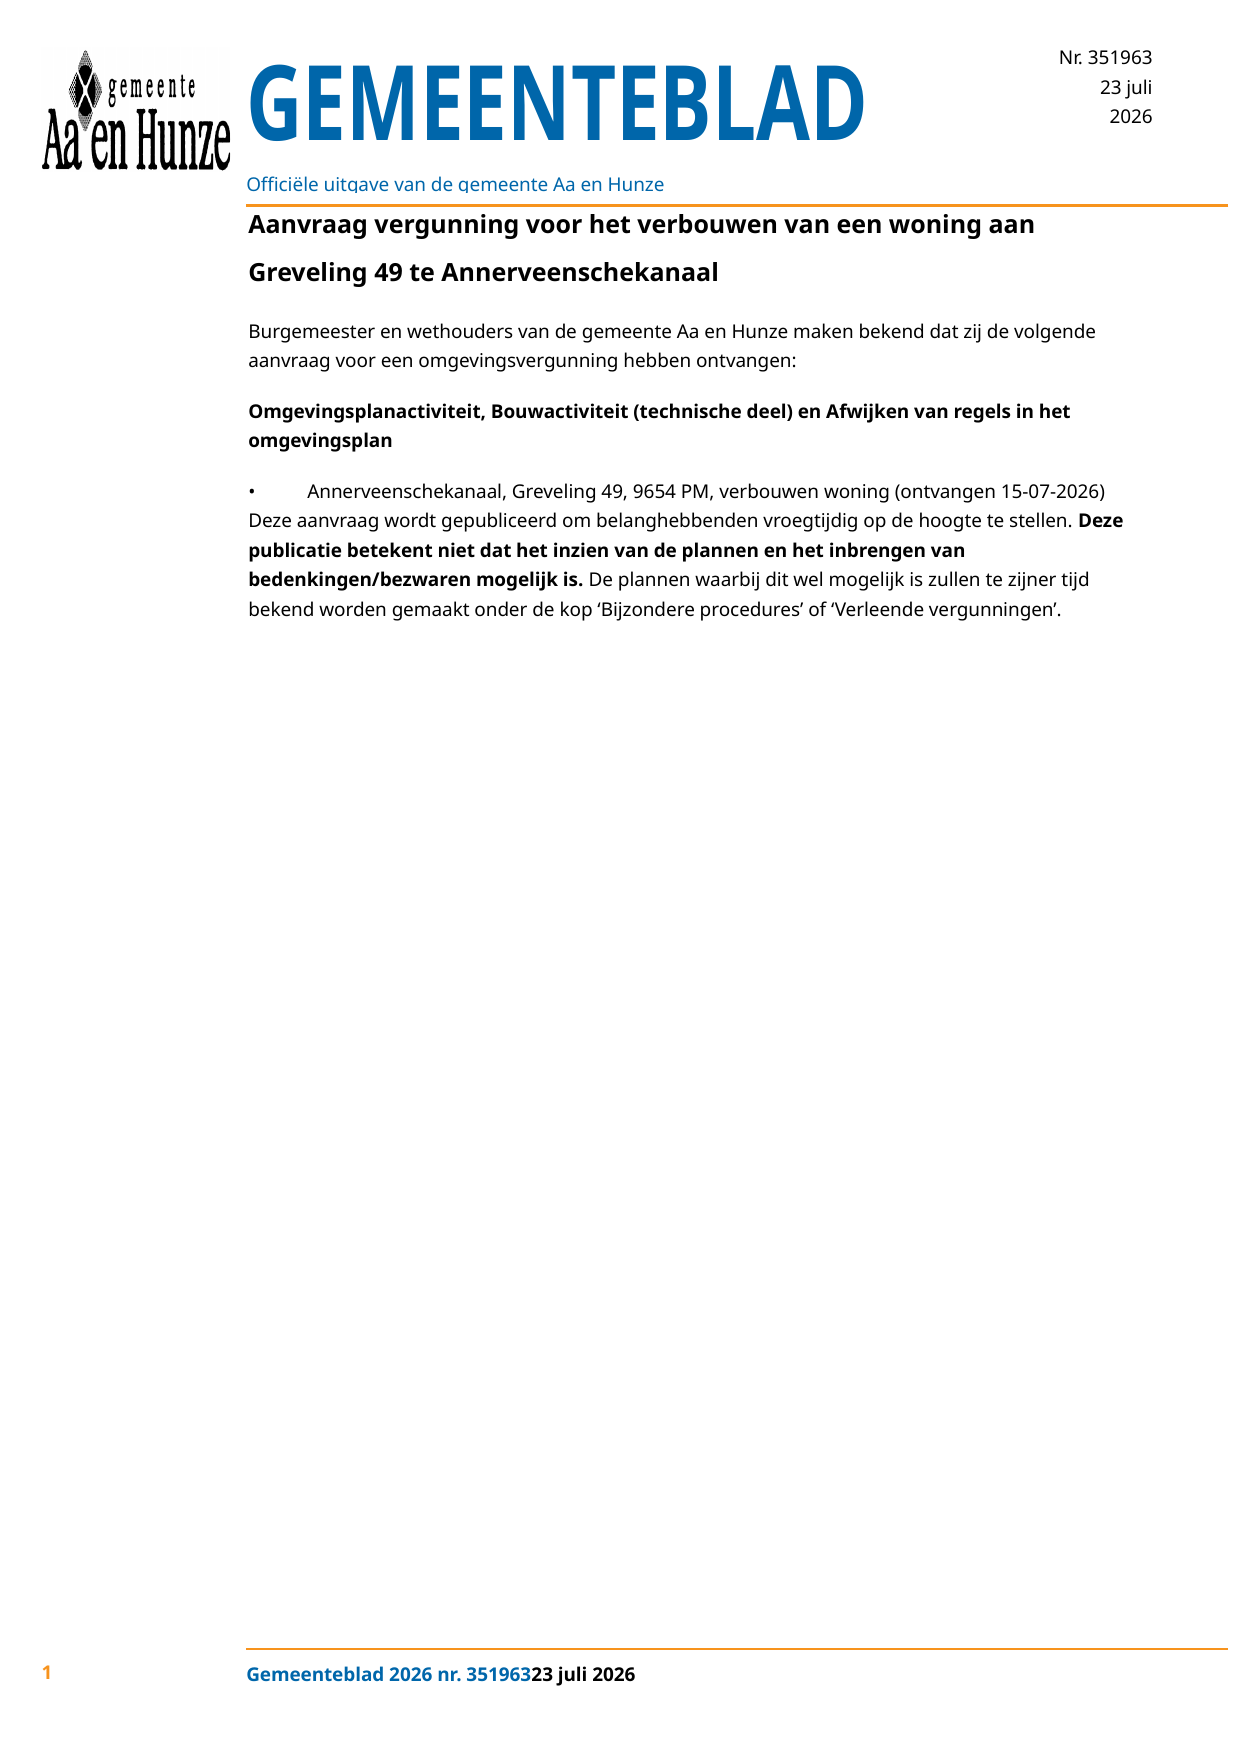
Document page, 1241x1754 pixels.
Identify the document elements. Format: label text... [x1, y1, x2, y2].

text Aanvraag vergunning voor het verbouwen van een woning aan Greveling 49 te Annerveenschekanaal [248, 207, 1152, 288]
text Burgemeester en wethouders van de gemeente Aa en Hunze maken bekend dat zij de volgende aanvraag voor een omgevingsvergunning hebben ontvangen: [248, 318, 1152, 373]
text Omgevingsplanactiviteit, Bouwactiviteit (technische deel) en Afwijken van regels in het omgevingsplan [248, 398, 1152, 453]
list Annerveenschekanaal, Greveling 49, 9654 PM, verbouwen woning (ontvangen 15-07-2026) [248, 478, 1152, 504]
picture [41, 47, 231, 172]
text Deze aanvraag wordt gepubliceerd om belanghebbenden vroegtijdig op de hoogte te stellen. Deze publicatie betekent niet dat het inzien van de plannen en het inbrengen van bedenkingen/bezwaren mogelijk is. De plannen waarbij dit wel mogelijk is zullen te zijner tijd bekend worden gemaakt onder de kop ‘Bijzondere procedures’ of ‘Verleende vergunningen’. [248, 507, 1152, 622]
